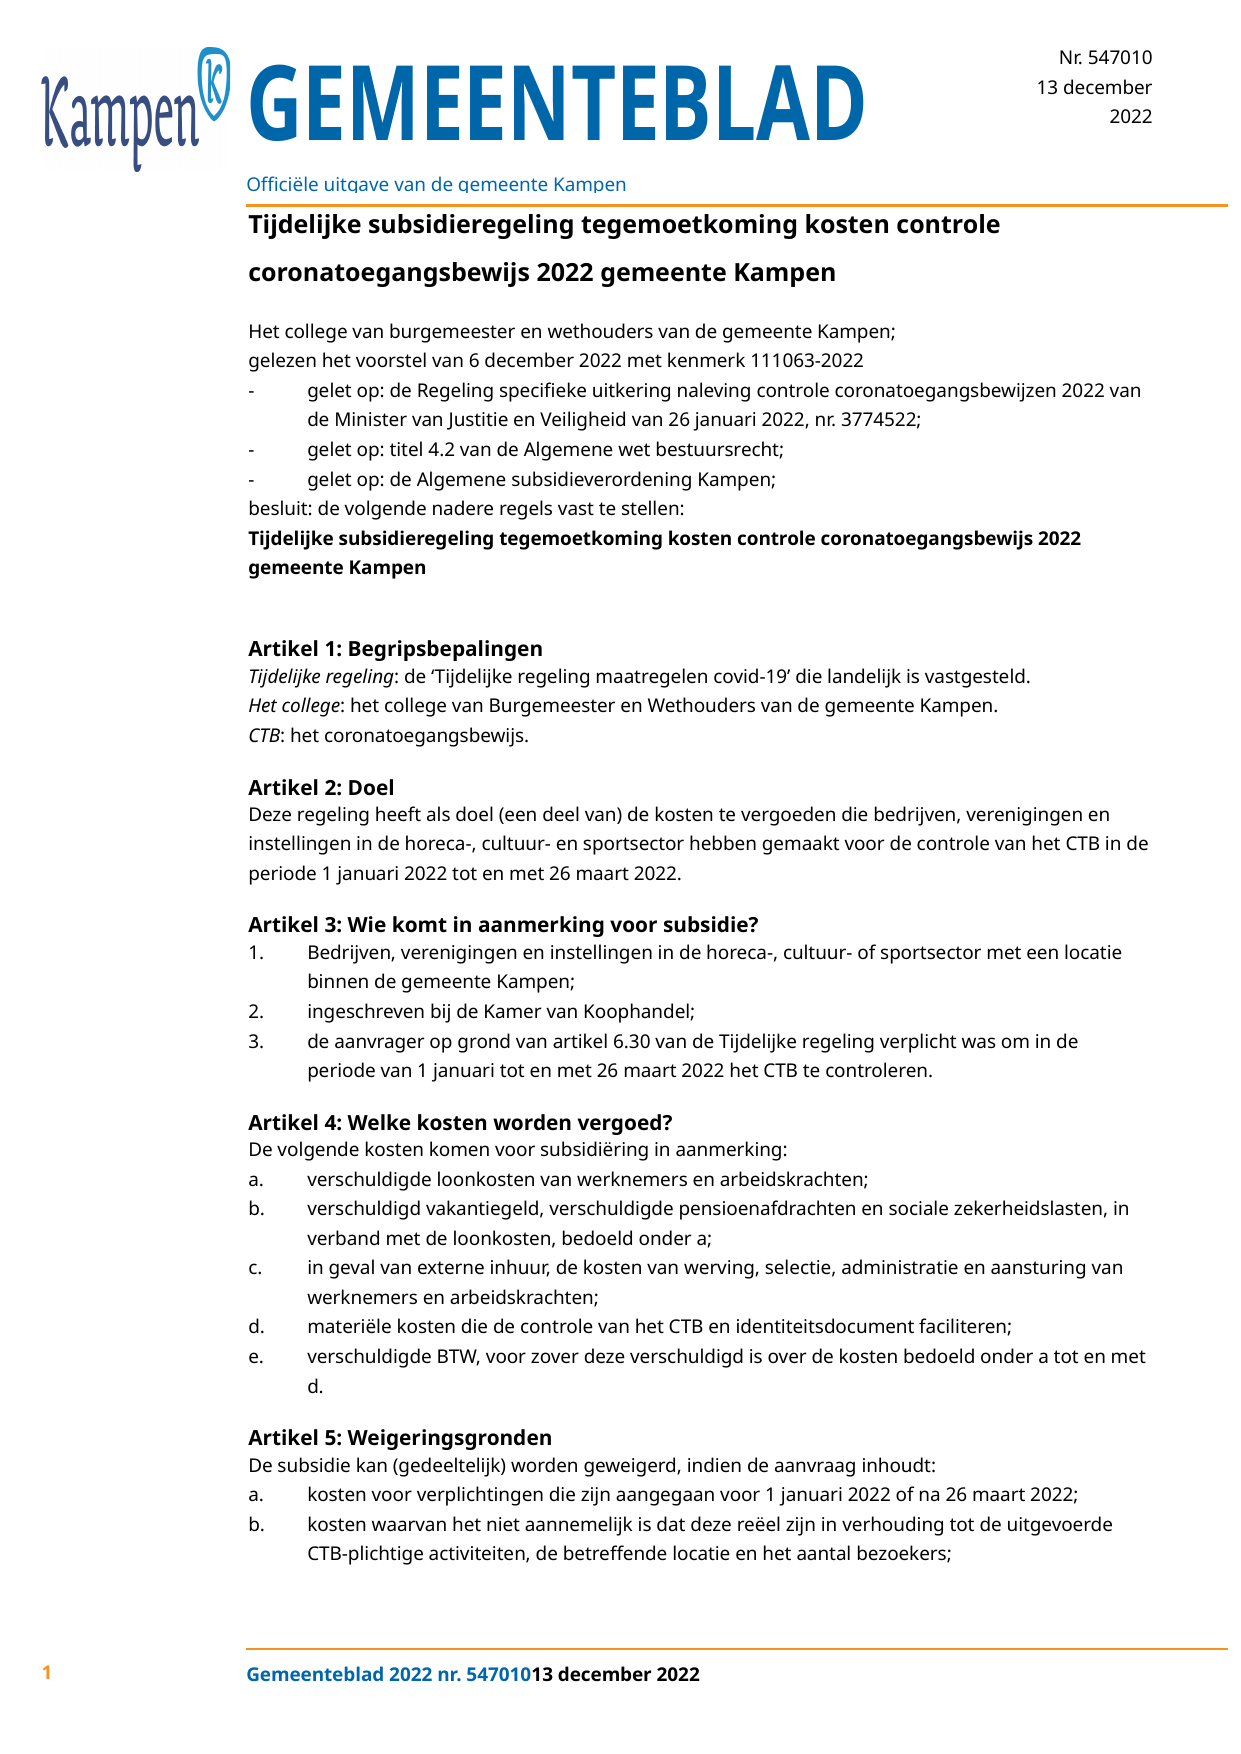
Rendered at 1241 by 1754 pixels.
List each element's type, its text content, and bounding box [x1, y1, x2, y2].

list Bedrijven, verenigingen en instellingen in de horeca-, cultuur- of sportsector met een locatie binnen de gemeente Kampen; [248, 939, 1152, 994]
text Tijdelijke subsidieregeling tegemoetkoming kosten controle coronatoegangsbewijs 2022 gemeente Kampen [248, 207, 1152, 288]
list de aanvrager op grond van artikel 6.30 van de Tijdelijke regeling verplicht was om in de periode van 1 januari tot en met 26 maart 2022 het CTB te controleren. [248, 1028, 1152, 1083]
list verschuldigd vakantiegeld, verschuldigde pensioenafdrachten en sociale zekerheidslasten, in verband met de loonkosten, bedoeld onder a; [248, 1195, 1152, 1251]
list gelet op: titel 4.2 van de Algemene wet bestuursrecht; [248, 436, 1152, 462]
text Artikel 3: Wie komt in aanmerking voor subsidie? [248, 911, 1152, 939]
list gelet op: de Regeling specifieke uitkering naleving controle coronatoegangsbewijzen 2022 van de Minister van Justitie en Veiligheid van 26 januari 2022, nr. 3774522; [248, 377, 1152, 432]
picture [41, 47, 231, 172]
text Artikel 5: Weigeringsgronden [248, 1423, 1152, 1452]
text De subsidie kan (gedeeltelijk) worden geweigerd, indien de aanvraag inhoudt: [248, 1452, 1152, 1477]
text Tijdelijke regeling: de ‘Tijdelijke regeling maatregelen covid-19’ die landelijk is vastgesteld. [248, 663, 1152, 689]
text Artikel 4: Welke kosten worden vergoed? [248, 1108, 1152, 1136]
text Tijdelijke subsidieregeling tegemoetkoming kosten controle coronatoegangsbewijs 2022 gemeente Kampen [248, 525, 1152, 580]
text Deze regeling heeft als doel (een deel van) de kosten te vergoeden die bedrijven, verenigingen en instellingen in de horeca-, cultuur- en sportsector hebben gemaakt voor de controle van het CTB in de periode 1 januari 2022 tot en met 26 maart 2022. [248, 801, 1152, 886]
list in geval van externe inhuur, de kosten van werving, selectie, administratie en aansturing van werknemers en arbeidskrachten; [248, 1254, 1152, 1310]
text Het college van burgemeester en wethouders van de gemeente Kampen; [248, 318, 1152, 344]
text Artikel 1: Begripsbepalingen [248, 634, 1152, 663]
list ingeschreven bij de Kamer van Koophandel; [248, 998, 1152, 1024]
text Het college: het college van Burgemeester en Wethouders van de gemeente Kampen. [248, 693, 1152, 718]
list verschuldigde loonkosten van werknemers en arbeidskrachten; [248, 1166, 1152, 1192]
list kosten waarvan het niet aannemelijk is dat deze reëel zijn in verhouding tot de uitgevoerde CTB-plichtige activiteiten, de betreffende locatie en het aantal bezoekers; [248, 1511, 1152, 1566]
text CTB: het coronatoegangsbewijs. [248, 722, 1152, 748]
list materiële kosten die de controle van het CTB en identiteitsdocument faciliteren; [248, 1314, 1152, 1339]
text De volgende kosten komen voor subsidiëring in aanmerking: [248, 1136, 1152, 1162]
list verschuldigde BTW, voor zover deze verschuldigd is over de kosten bedoeld onder a tot en met d. [248, 1343, 1152, 1399]
list kosten voor verplichtingen die zijn aangegaan voor 1 januari 2022 of na 26 maart 2022; [248, 1481, 1152, 1507]
text gelezen het voorstel van 6 december 2022 met kenmerk 111063-2022 [248, 347, 1152, 373]
text besluit: de volgende nadere regels vast te stellen: [248, 495, 1152, 521]
list gelet op: de Algemene subsidieverordening Kampen; [248, 466, 1152, 492]
text Artikel 2: Doel [248, 773, 1152, 801]
